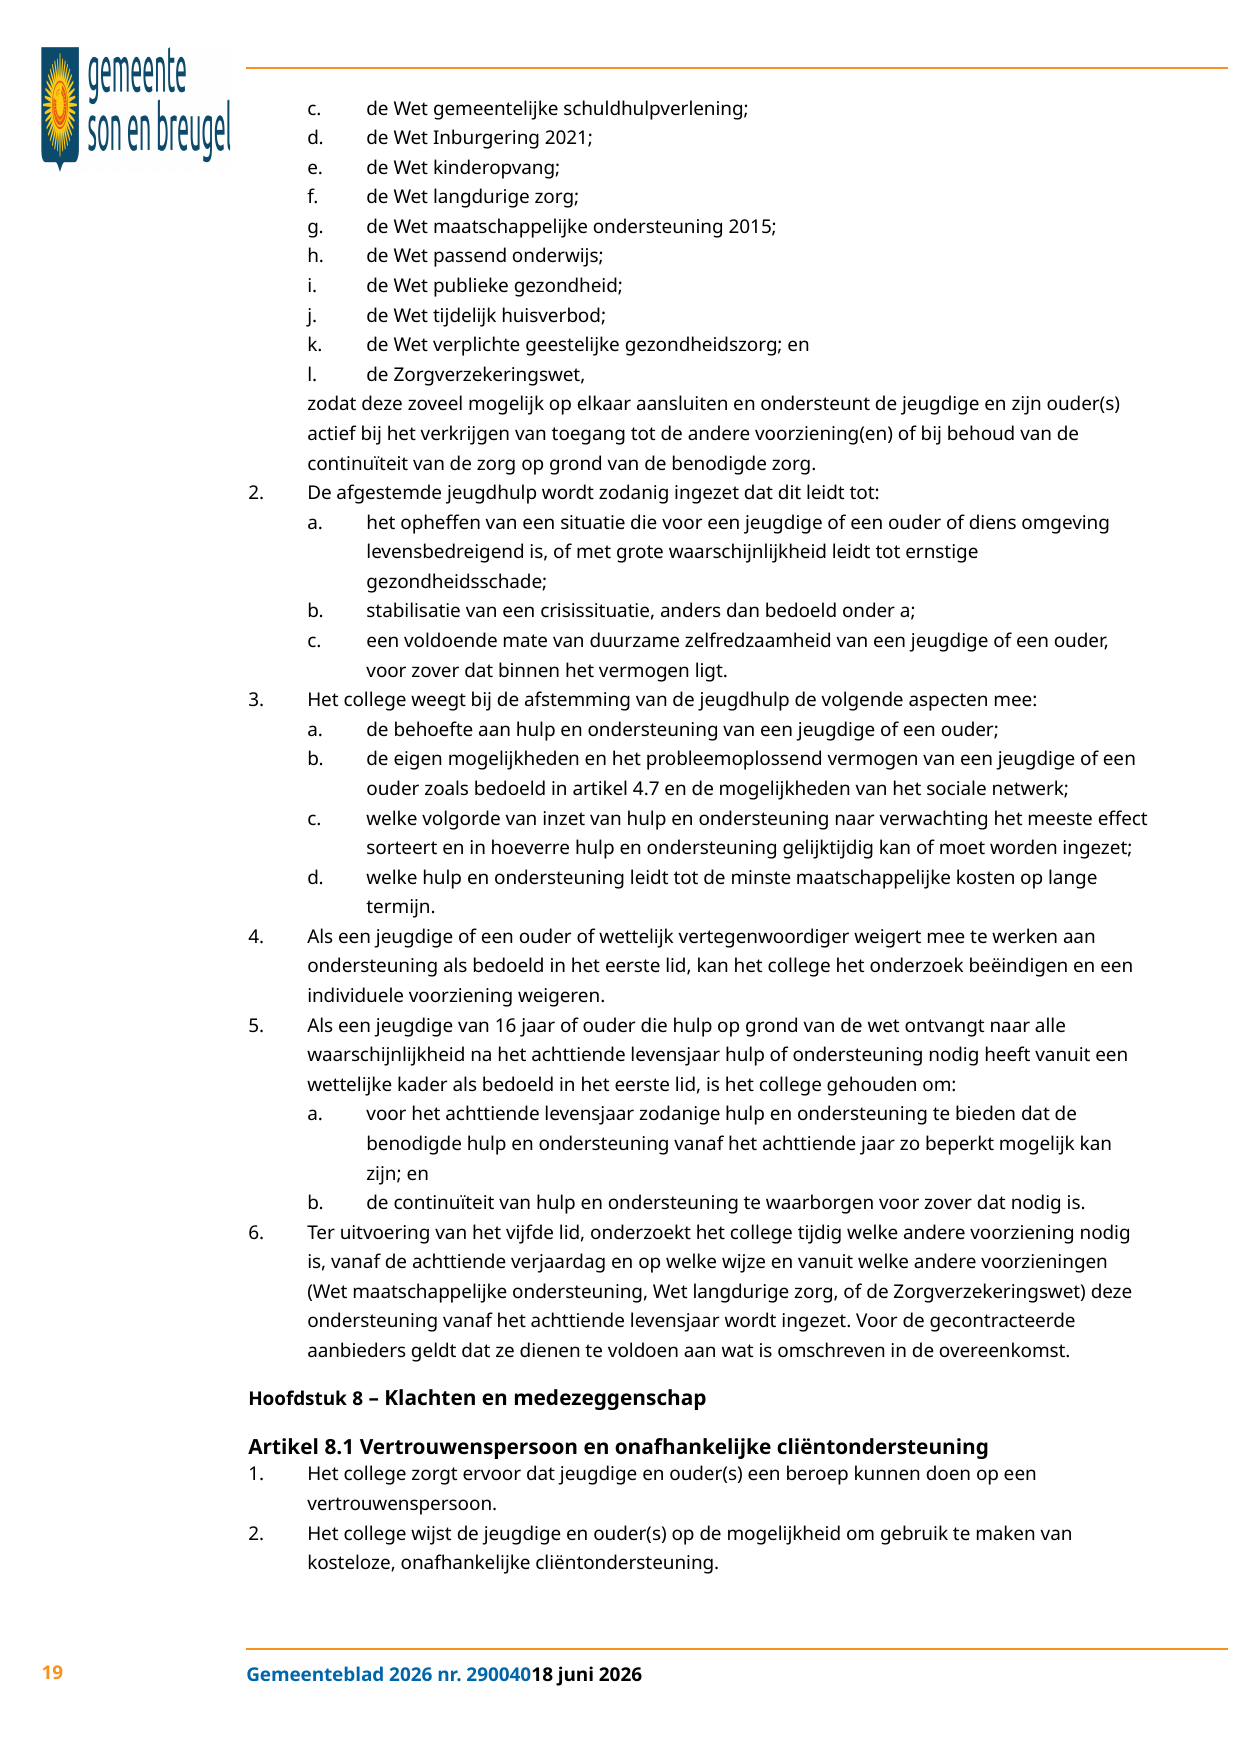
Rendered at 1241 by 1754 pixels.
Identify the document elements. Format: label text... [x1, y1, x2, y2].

list een voldoende mate van duurzame zelfredzaamheid van een jeugdige of een ouder, voor zover dat binnen het vermogen ligt. [307, 627, 1152, 683]
list welke hulp en ondersteuning leidt tot de minste maatschappelijke kosten op lange termijn. [307, 864, 1152, 919]
list de Wet tijdelijk huisverbod; [307, 302, 1152, 328]
list de eigen mogelijkheden en het probleemoplossend vermogen van een jeugdige of een ouder zoals bedoeld in artikel 4.7 en de mogelijkheden van het sociale netwerk; [307, 746, 1152, 801]
list de behoefte aan hulp en ondersteuning van een jeugdige of een ouder; [307, 716, 1152, 742]
list de Wet maatschappelijke ondersteuning 2015; [307, 213, 1152, 239]
list de Wet publieke gezondheid; [307, 272, 1152, 298]
text Hoofdstuk 8 – Klachten en medezeggenschap [248, 1383, 1152, 1411]
list Als een jeugdige of een ouder of wettelijk vertegenwoordiger weigert mee te werken aan ondersteuning als bedoeld in het eerste lid, kan het college het onderzoek beëindigen en een individuele voorziening weigeren. [248, 923, 1152, 1008]
list Het college weegt bij de afstemming van de jeugdhulp de volgende aspecten mee: [248, 686, 1152, 712]
list Als een jeugdige van 16 jaar of ouder die hulp op grond van de wet ontvangt naar alle waarschijnlijkheid na het achttiende levensjaar hulp of ondersteuning nodig heeft vanuit een wettelijke kader als bedoeld in het eerste lid, is het college gehouden om: [248, 1012, 1152, 1097]
list het opheffen van een situatie die voor een jeugdige of een ouder of diens omgeving levensbedreigend is, of met grote waarschijnlijkheid leidt tot ernstige gezondheidsschade; [307, 509, 1152, 594]
list voor het achttiende levensjaar zodanige hulp en ondersteuning te bieden dat de benodigde hulp en ondersteuning vanaf het achttiende jaar zo beperkt mogelijk kan zijn; en [307, 1101, 1152, 1186]
picture [41, 47, 231, 172]
list stabilisatie van een crisissituatie, anders dan bedoeld onder a; [307, 598, 1152, 623]
list de Wet gemeentelijke schuldhulpverlening; [307, 95, 1152, 121]
list de Zorgverzekeringswet, [307, 361, 1152, 387]
list de Wet Inburgering 2021; [307, 124, 1152, 150]
list Ter uitvoering van het vijfde lid, onderzoekt het college tijdig welke andere voorziening nodig is, vanaf de achttiende verjaardag en op welke wijze en vanuit welke andere voorzieningen (Wet maatschappelijke ondersteuning, Wet langdurige zorg, of de Zorgverzekeringswet) deze ondersteuning vanaf het achttiende levensjaar wordt ingezet. Voor de gecontracteerde aanbieders geldt dat ze dienen te voldoen aan wat is omschreven in de overeenkomst. [248, 1219, 1152, 1363]
list de Wet kinderopvang; [307, 154, 1152, 180]
list de Wet langdurige zorg; [307, 183, 1152, 209]
text Artikel 8.1 Vertrouwenspersoon en onafhankelijke cliëntondersteuning [248, 1432, 1152, 1461]
list de Wet passend onderwijs; [307, 243, 1152, 268]
list Het college wijst de jeugdige en ouder(s) op de mogelijkheid om gebruik te maken van kosteloze, onafhankelijke cliëntondersteuning. [248, 1520, 1152, 1575]
list de continuïteit van hulp en ondersteuning te waarborgen voor zover dat nodig is. [307, 1189, 1152, 1215]
list de Wet verplichte geestelijke gezondheidszorg; en [307, 331, 1152, 357]
list De afgestemde jeugdhulp wordt zodanig ingezet dat dit leidt tot: [248, 479, 1152, 505]
list Het college zorgt ervoor dat jeugdige en ouder(s) een beroep kunnen doen op een vertrouwenspersoon. [248, 1461, 1152, 1516]
list zodat deze zoveel mogelijk op elkaar aansluiten en ondersteunt de jeugdige en zijn ouder(s) actief bij het verkrijgen van toegang tot de andere voorziening(en) of bij behoud van de continuïteit van de zorg op grond van de benodigde zorg. [248, 391, 1152, 476]
list welke volgorde van inzet van hulp en ondersteuning naar verwachting het meeste effect sorteert en in hoeverre hulp en ondersteuning gelijktijdig kan of moet worden ingezet; [307, 805, 1152, 860]
